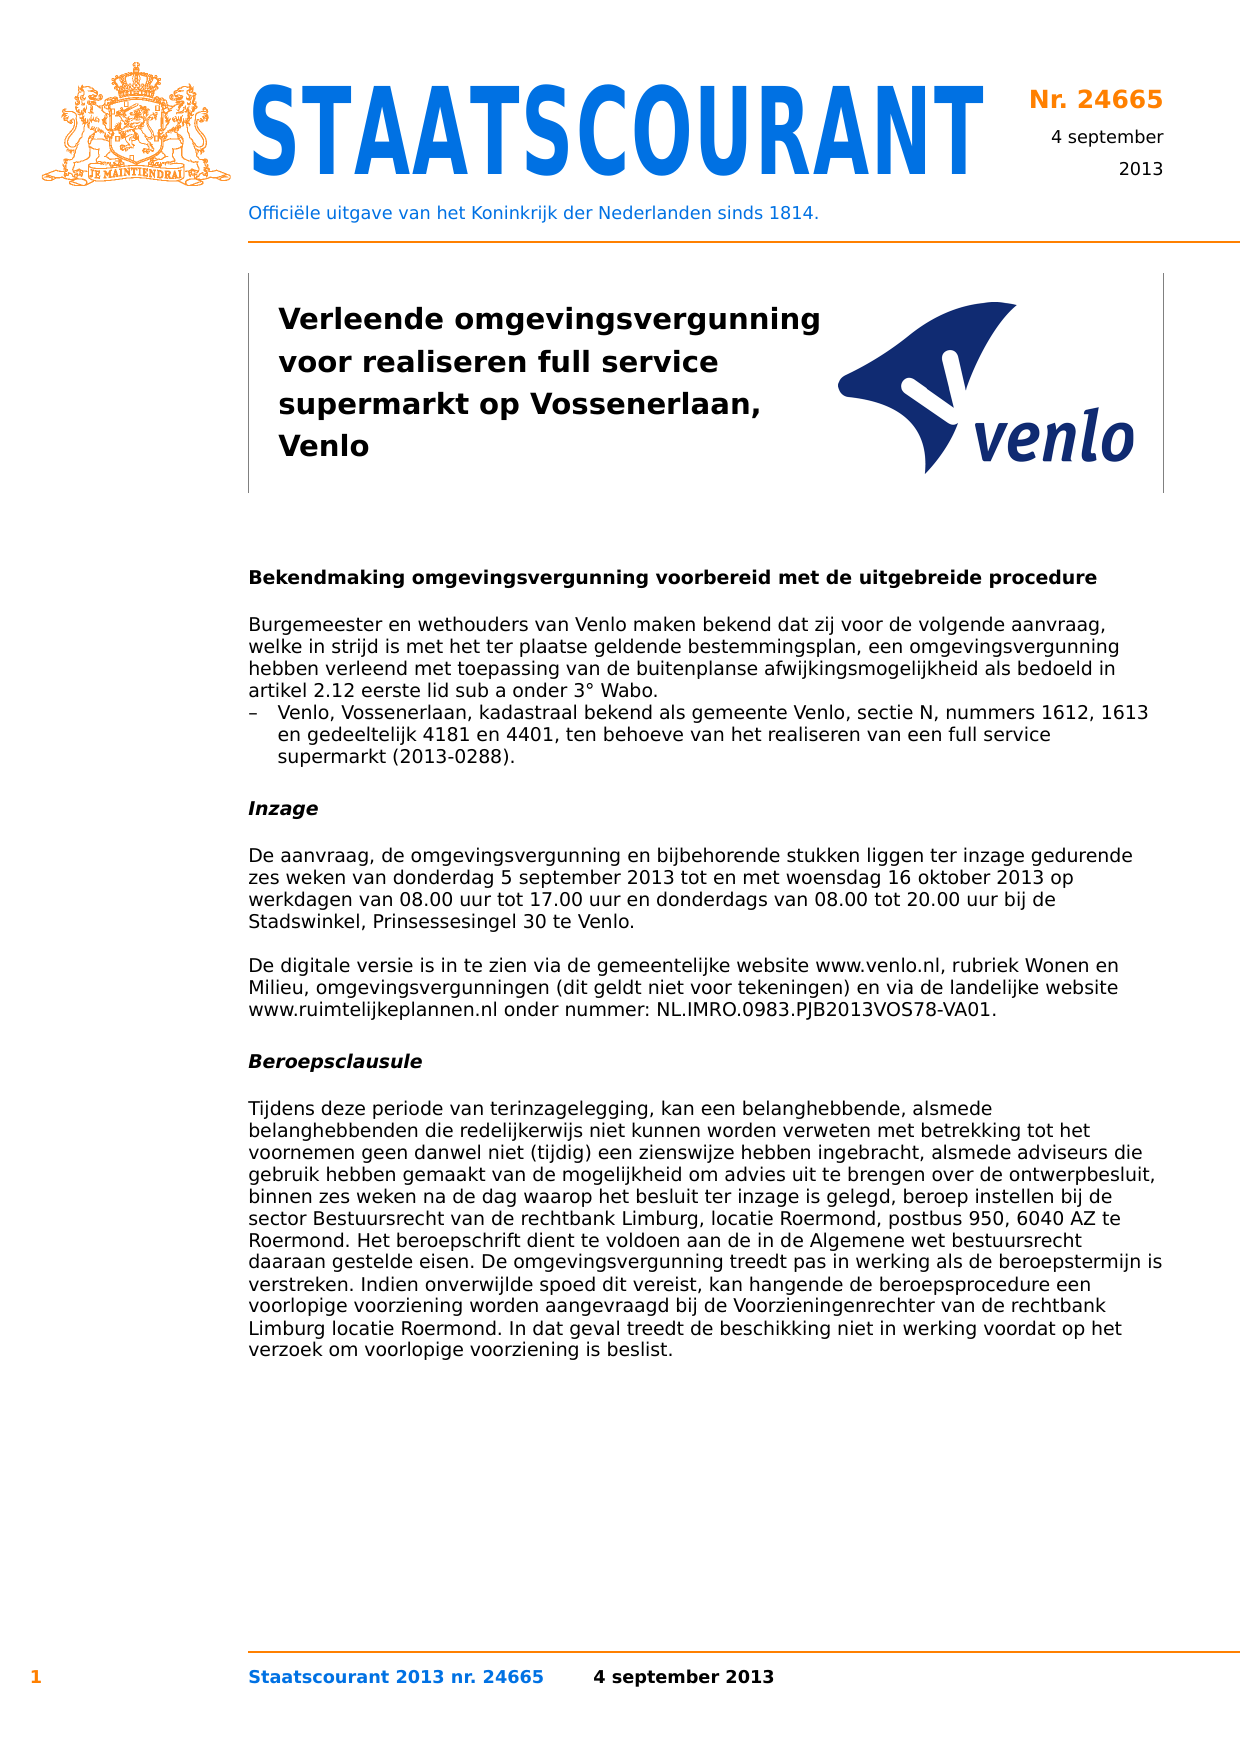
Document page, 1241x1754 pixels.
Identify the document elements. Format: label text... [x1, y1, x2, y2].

picture [41, 62, 231, 186]
text Burgemeester en wethouders van Venlo maken bekend dat zij voor de volgende aanvraag, welke in strijd is met het ter plaatse geldende bestemmingsplan, een omgevingsvergunning hebben verleend met toepassing van de buitenplanse afwijkingsmogelijkheid als bedoeld in artikel 2.12 eerste lid sub a onder 3° Wabo. [248, 614, 1163, 702]
subtitle Inzage [248, 798, 1163, 820]
text Tijdens deze periode van terinzagelegging, kan een belanghebbende, alsmede belanghebbenden die redelijkerwijs niet kunnen worden verweten met betrekking tot het voornemen geen danwel niet (tijdig) een zienswijze hebben ingebracht, alsmede adviseurs die gebruik hebben gemaakt van de mogelijkheid om advies uit te brengen over de ontwerpbesluit, binnen zes weken na de dag waarop het besluit ter inzage is gelegd, beroep instellen bij de sector Bestuursrecht van de rechtbank Limburg, locatie Roermond, postbus 950, 6040 AZ te Roermond. Het beroepschrift dient te voldoen aan de in de Algemene wet bestuursrecht daaraan gestelde eisen. De omgevingsvergunning treedt pas in werking als de beroepstermijn is verstreken. Indien onverwijlde spoed dit vereist, kan hangende de beroepsprocedure een voorlopige voorziening worden aangevraagd bij de Voorzieningenrechter van de rechtbank Limburg locatie Roermond. In dat geval treedt de beschikking niet in werking voordat op het verzoek om voorlopige voorziening is beslist. [248, 1098, 1163, 1361]
table_header STAATSCOURANT [248, 62, 998, 203]
picture [838, 302, 1134, 474]
subtitle Bekendmaking omgevingsvergunning voorbereid met de uitgebreide procedure [248, 567, 1163, 589]
table_header [25, 62, 248, 241]
table_header Nr. 24665 [998, 62, 1240, 121]
subtitle Beroepsclausule [248, 1051, 1163, 1073]
table_cell 2013 [998, 153, 1240, 203]
text De digitale versie is in te zien via de gemeentelijke website www.venlo.nl, rubriek Wonen en Milieu, omgevingsvergunningen (dit geldt niet voor tekeningen) en via de landelijke website www.ruimtelijkeplannen.nl onder nummer: NL.IMRO.0983.PJB2013VOS78-VA01. [248, 955, 1163, 1021]
text De aanvraag, de omgevingsvergunning en bijbehorende stukken liggen ter inzage gedurende zes weken van donderdag 5 september 2013 tot en met woensdag 16 oktober 2013 op werkdagen van 08.00 uur tot 17.00 uur en donderdags van 08.00 tot 20.00 uur bij de Stadswinkel, Prinsessesingel 30 te Venlo. [248, 845, 1163, 933]
text – Venlo, Vossenerlaan, kadastraal bekend als gemeente Venlo, sectie N, nummers 1612, 1613 en gedeeltelijk 4181 en 4401, ten behoeve van het realiseren van een full service supermarkt (2013-0288). [248, 702, 1163, 768]
subtitle Verleende omgevingsvergunning voor realiseren full service supermarkt op Vossenerlaan, Venlo [249, 273, 1163, 493]
table_cell 4 september [998, 121, 1240, 153]
table_cell Officiële uitgave van het Koninkrijk der Nederlanden sinds 1814. [248, 203, 1240, 241]
